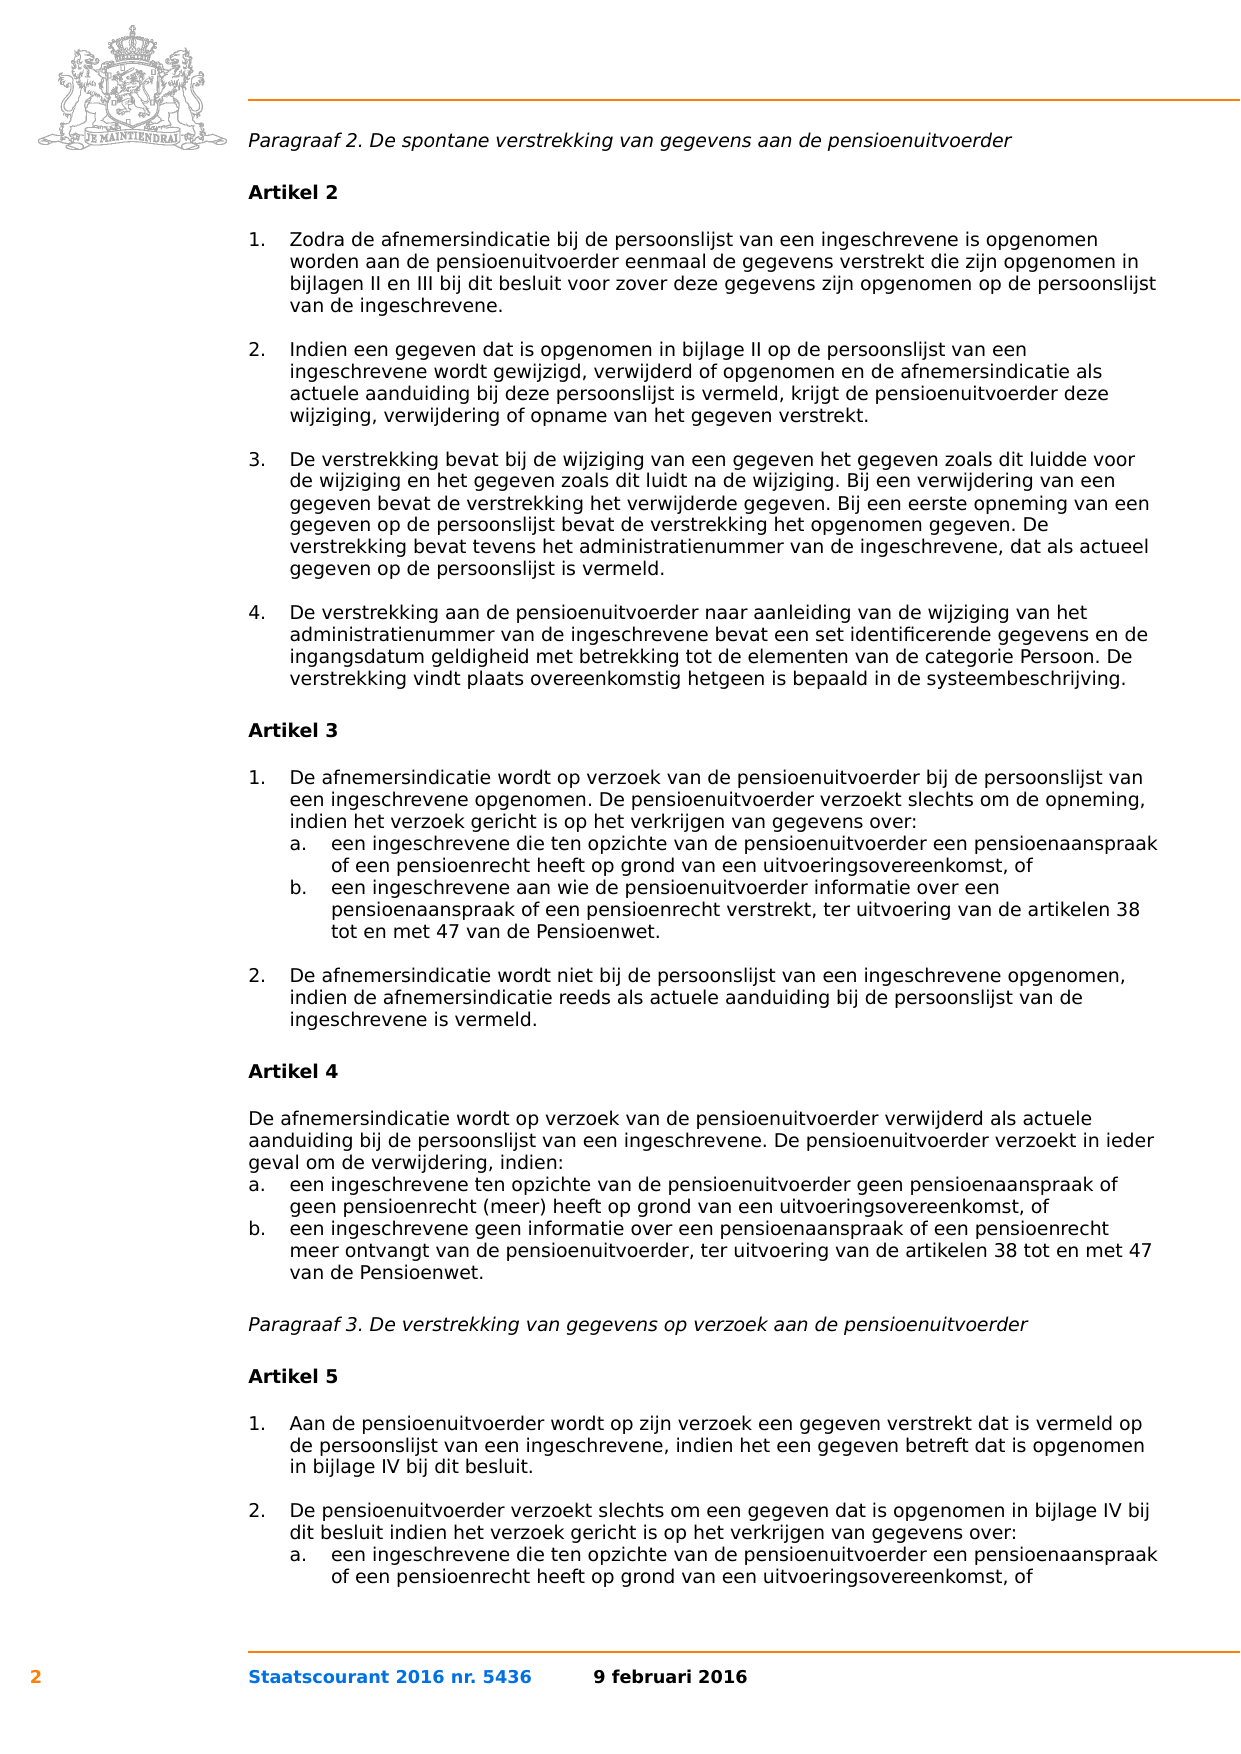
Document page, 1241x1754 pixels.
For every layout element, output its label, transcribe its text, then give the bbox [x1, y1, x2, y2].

text 1. Aan de pensioenuitvoerder wordt op zijn verzoek een gegeven verstrekt dat is vermeld op de persoonslijst van een ingeschrevene, indien het een gegeven betreft dat is opgenomen in bijlage IV bij dit besluit. [248, 1412, 1163, 1478]
text 2. Indien een gegeven dat is opgenomen in bijlage II op de persoonslijst van een ingeschrevene wordt gewijzigd, verwijderd of opgenomen en de afnemersindicatie als actuele aanduiding bij deze persoonslijst is vermeld, krijgt de pensioenuitvoerder deze wijziging, verwijdering of opname van het gegeven verstrekt. [248, 339, 1163, 427]
text b. een ingeschrevene geen informatie over een pensioenaanspraak of een pensioenrecht meer ontvangt van de pensioenuitvoerder, ter uitvoering van de artikelen 38 tot en met 47 van de Pensioenwet. [248, 1218, 1163, 1283]
text 2. De pensioenuitvoerder verzoekt slechts om een gegeven dat is opgenomen in bijlage IV bij dit besluit indien het verzoek gericht is op het verkrijgen van gegevens over: [248, 1500, 1163, 1544]
subtitle Artikel 4 [248, 1061, 1163, 1083]
text b. een ingeschrevene aan wie de pensioenuitvoerder informatie over een pensioenaanspraak of een pensioenrecht verstrekt, ter uitvoering van de artikelen 38 tot en met 47 van de Pensioenwet. [289, 877, 1163, 943]
text a. een ingeschrevene die ten opzichte van de pensioenuitvoerder een pensioenaanspraak of een pensioenrecht heeft op grond van een uitvoeringsovereenkomst, of [289, 833, 1163, 877]
text 2. De afnemersindicatie wordt niet bij de persoonslijst van een ingeschrevene opgenomen, indien de afnemersindicatie reeds als actuele aanduiding bij de persoonslijst van de ingeschrevene is vermeld. [248, 965, 1163, 1031]
text 1. Zodra de afnemersindicatie bij de persoonslijst van een ingeschrevene is opgenomen worden aan de pensioenuitvoerder eenmaal de gegevens verstrekt die zijn opgenomen in bijlagen II en III bij dit besluit voor zover deze gegevens zijn opgenomen op de persoonslijst van de ingeschrevene. [248, 229, 1163, 317]
text De afnemersindicatie wordt op verzoek van de pensioenuitvoerder verwijderd als actuele aanduiding bij de persoonslijst van een ingeschrevene. De pensioenuitvoerder verzoekt in ieder geval om de verwijdering, indien: [248, 1108, 1163, 1174]
text 1. De afnemersindicatie wordt op verzoek van de pensioenuitvoerder bij de persoonslijst van een ingeschrevene opgenomen. De pensioenuitvoerder verzoekt slechts om de opneming, indien het verzoek gericht is op het verkrijgen van gegevens over: [248, 767, 1163, 833]
text a. een ingeschrevene die ten opzichte van de pensioenuitvoerder een pensioenaanspraak of een pensioenrecht heeft op grond van een uitvoeringsovereenkomst, of [289, 1544, 1163, 1588]
text 4. De verstrekking aan de pensioenuitvoerder naar aanleiding van de wijziging van het administratienummer van de ingeschrevene bevat een set identificerende gegevens en de ingangsdatum geldigheid met betrekking tot de elementen van de categorie Persoon. De verstrekking vindt plaats overeenkomstig hetgeen is bepaald in de systeembeschrijving. [248, 602, 1163, 690]
picture [38, 25, 227, 150]
subtitle Paragraaf 3. De verstrekking van gegevens op verzoek aan de pensioenuitvoerder [248, 1313, 1163, 1336]
text 3. De verstrekking bevat bij de wijziging van een gegeven het gegeven zoals dit luidde voor de wijziging en het gegeven zoals dit luidt na de wijziging. Bij een verwijdering van een gegeven bevat de verstrekking het verwijderde gegeven. Bij een eerste opneming van een gegeven op de persoonslijst bevat de verstrekking het opgenomen gegeven. De verstrekking bevat tevens het administratienummer van de ingeschrevene, dat als actueel gegeven op de persoonslijst is vermeld. [248, 448, 1163, 580]
text a. een ingeschrevene ten opzichte van de pensioenuitvoerder geen pensioenaanspraak of geen pensioenrecht (meer) heeft op grond van een uitvoeringsovereenkomst, of [248, 1174, 1163, 1218]
subtitle Artikel 5 [248, 1366, 1163, 1387]
subtitle Artikel 2 [248, 182, 1163, 204]
subtitle Artikel 3 [248, 720, 1163, 742]
subtitle Paragraaf 2. De spontane verstrekking van gegevens aan de pensioenuitvoerder [248, 130, 1163, 152]
